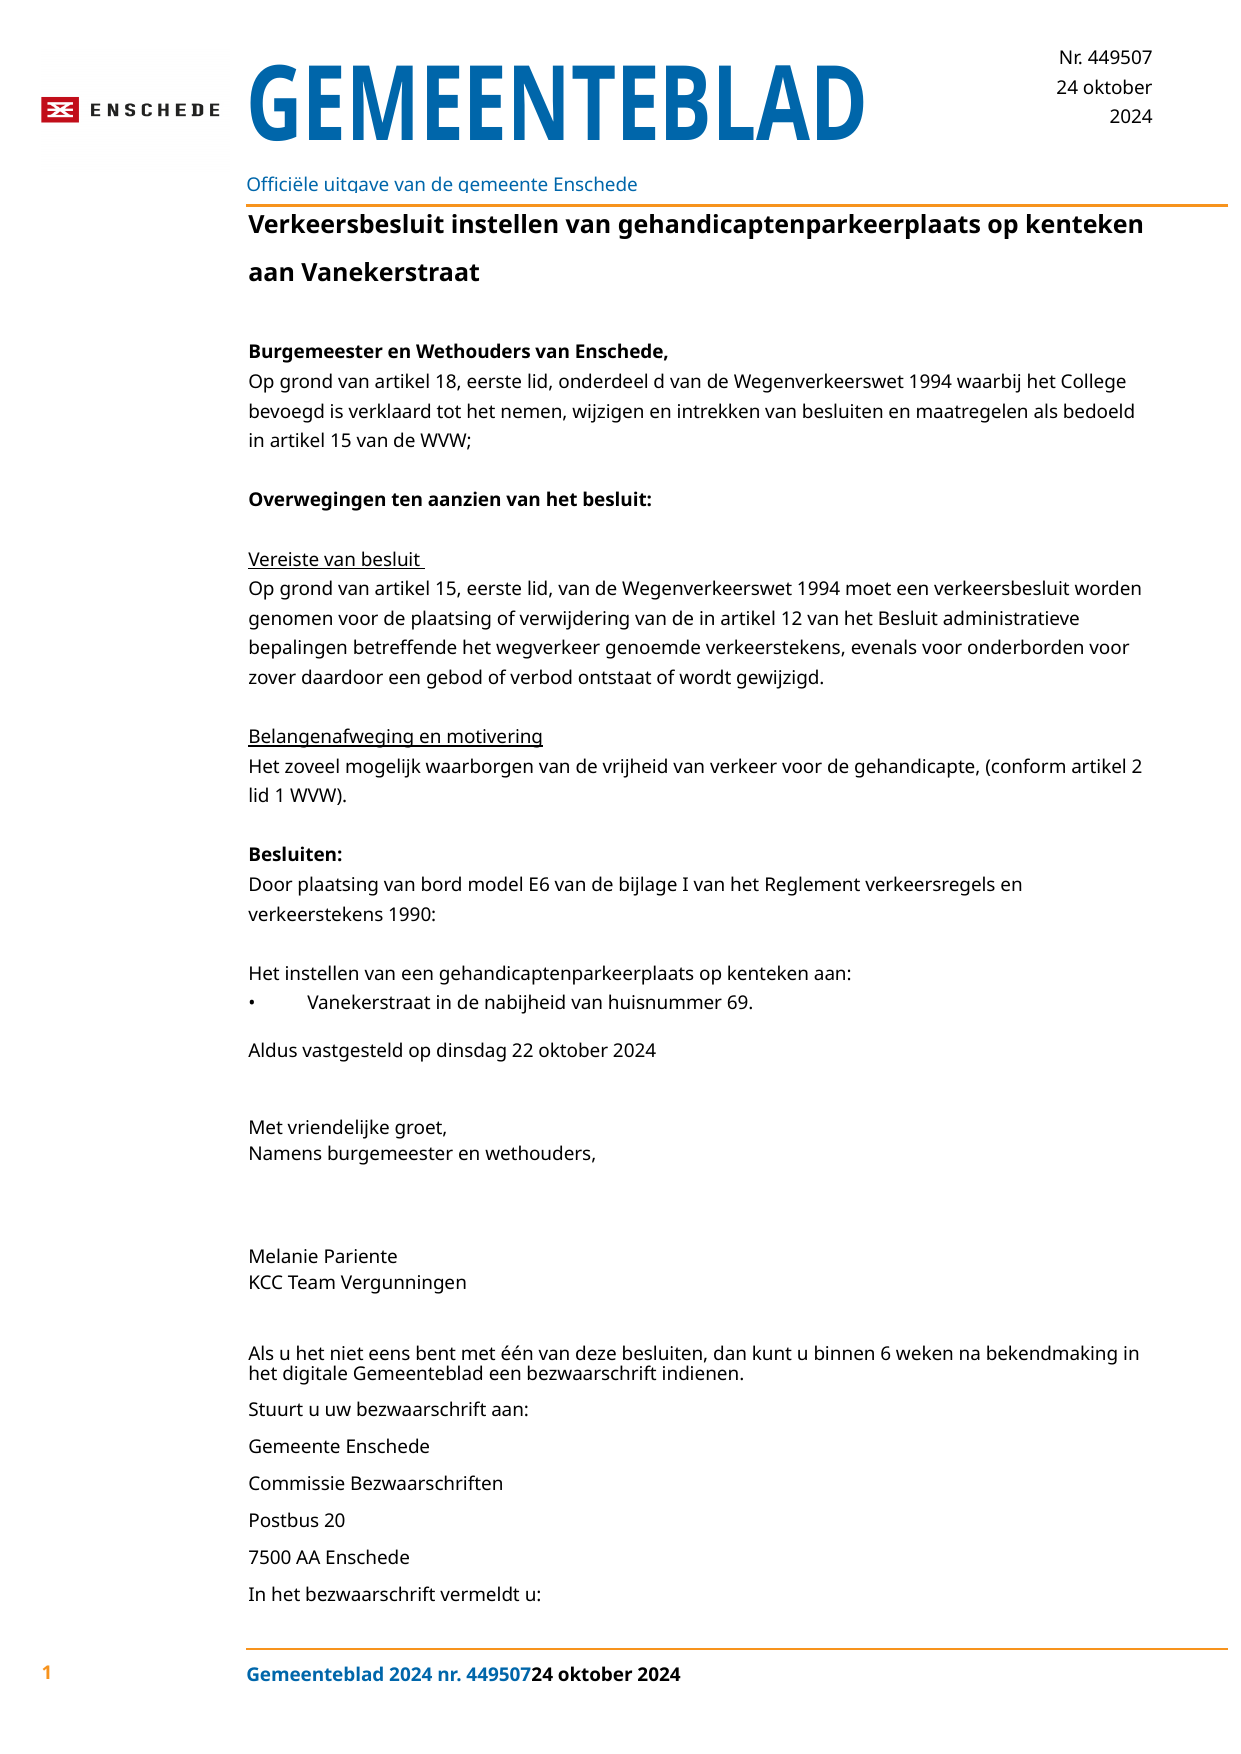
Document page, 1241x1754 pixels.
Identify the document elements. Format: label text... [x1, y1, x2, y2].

text Met vriendelijke groet, [248, 1114, 1152, 1140]
text Burgemeester en Wethouders van Enschede, [248, 339, 1152, 364]
text Aldus vastgesteld op dinsdag 22 oktober 2024 [248, 1037, 1152, 1063]
text Als u het niet eens bent met één van deze besluiten, dan kunt u binnen 6 weken na bekendmaking in het digitale Gemeenteblad een bezwaarschrift indienen. [248, 1345, 1152, 1384]
text Op grond van artikel 15, eerste lid, van de Wegenverkeerswet 1994 moet een verkeersbesluit worden genomen voor de plaatsing of verwijdering van de in artikel 12 van het Besluit administratieve bepalingen betreffende het wegverkeer genoemde verkeerstekens, evenals voor onderborden voor zover daardoor een gebod of verbod ontstaat of wordt gewijzigd. [248, 575, 1152, 690]
text Verkeersbesluit instellen van gehandicaptenparkeerplaats op kenteken aan Vanekerstraat [248, 207, 1152, 288]
text Stuurt u uw bezwaarschrift aan: [248, 1401, 1152, 1421]
text Besluiten: [248, 842, 1152, 867]
text Het zoveel mogelijk waarborgen van de vrijheid van verkeer voor de gehandicapte, (conform artikel 2 lid 1 WVW). [248, 753, 1152, 808]
text In het bezwaarschrift vermeldt u: [248, 1586, 1152, 1606]
text 7500 AA Enschede [248, 1549, 1152, 1569]
text Het instellen van een gehandicaptenparkeerplaats op kenteken aan: [248, 960, 1152, 986]
text Melanie Pariente [248, 1243, 1152, 1269]
text Door plaatsing van bord model E6 van de bijlage I van het Reglement verkeersregels en verkeerstekens 1990: [248, 871, 1152, 926]
text Overwegingen ten aanzien van het besluit: [248, 487, 1152, 512]
text Vereiste van besluit [248, 546, 1152, 571]
list Vanekerstraat in de nabijheid van huisnummer 69. [248, 989, 1152, 1015]
text Belangenafweging en motivering [248, 723, 1152, 749]
text KCC Team Vergunningen [248, 1269, 1152, 1294]
text Commissie Bezwaarschriften [248, 1475, 1152, 1495]
text Gemeente Enschede [248, 1438, 1152, 1458]
text Op grond van artikel 18, eerste lid, onderdeel d van de Wegenverkeerswet 1994 waarbij het College bevoegd is verklaard tot het nemen, wijzigen en intrekken van besluiten en maatregelen als bedoeld in artikel 15 van de WVW; [248, 368, 1152, 453]
text Postbus 20 [248, 1512, 1152, 1532]
text Namens burgemeester en wethouders, [248, 1140, 1152, 1166]
picture [41, 47, 231, 172]
